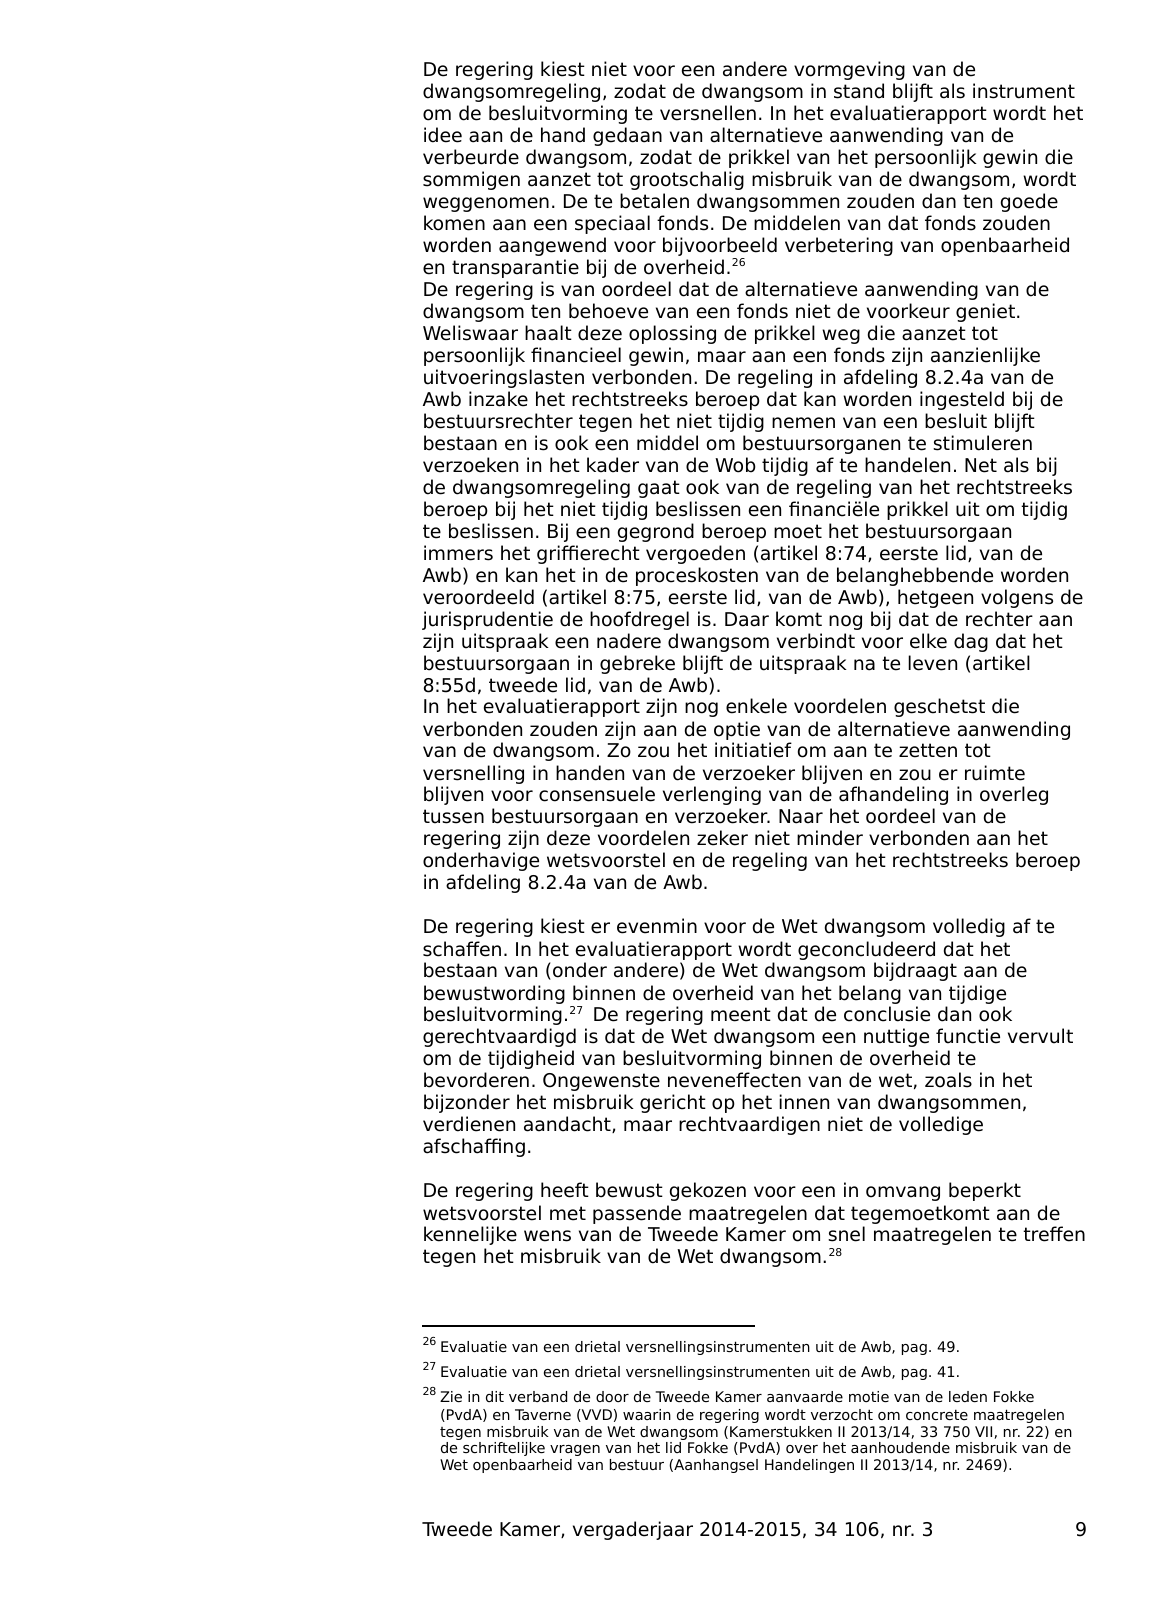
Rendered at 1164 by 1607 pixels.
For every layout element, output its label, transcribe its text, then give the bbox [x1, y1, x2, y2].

text De regering kiest niet voor een andere vormgeving van de dwangsomregeling, zodat de dwangsom in stand blijft als instrument om de besluitvorming te versnellen. In het evaluatierapport wordt het idee aan de hand gedaan van alternatieve aanwending van de verbeurde dwangsom, zodat de prikkel van het persoonlijk gewin die sommigen aanzet tot grootschalig misbruik van de dwangsom, wordt weggenomen. De te betalen dwangsommen zouden dan ten goede komen aan een speciaal fonds. De middelen van dat fonds zouden worden aangewend voor bijvoorbeeld verbetering van openbaarheid en transparantie bij de overheid. [422, 59, 1087, 279]
text Zie in dit verband de door de Tweede Kamer aanvaarde motie van de leden Fokke (PvdA) en Taverne (VVD) waarin de regering wordt verzocht om concrete maatregelen tegen misbruik van de Wet dwangsom (Kamerstukken II 2013/14, 33 750 VII, nr. 22) en de schriftelijke vragen van het lid Fokke (PvdA) over het aanhoudende misbruik van de Wet openbaarheid van bestuur (Aanhangsel Handelingen II 2013/14, nr. 2469). [422, 1385, 1087, 1474]
text De regering kiest er evenmin voor de Wet dwangsom volledig af te schaffen. In het evaluatierapport wordt geconcludeerd dat het bestaan van (onder andere) de Wet dwangsom bijdraagt aan de bewustwording binnen de overheid van het belang van tijdige besluitvorming. De regering meent dat de conclusie dan ook gerechtvaardigd is dat de Wet dwangsom een nuttige functie vervult om de tijdigheid van besluitvorming binnen de overheid te bevorderen. Ongewenste neveneffecten van de wet, zoals in het bijzonder het misbruik gericht op het innen van dwangsommen, verdienen aandacht, maar rechtvaardigen niet de volledige afschaffing. [422, 916, 1087, 1158]
text Evaluatie van een drietal versnellingsinstrumenten uit de Awb, pag. 49. [422, 1335, 1087, 1357]
text Evaluatie van een drietal versnellingsinstrumenten uit de Awb, pag. 41. [422, 1360, 1087, 1382]
text De regering heeft bewust gekozen voor een in omvang beperkt wetsvoorstel met passende maatregelen dat tegemoetkomt aan de kennelijke wens van de Tweede Kamer om snel maatregelen te treffen tegen het misbruik van de Wet dwangsom. [422, 1180, 1087, 1268]
text In het evaluatierapport zijn nog enkele voordelen geschetst die verbonden zouden zijn aan de optie van de alternatieve aanwending van de dwangsom. Zo zou het initiatief om aan te zetten tot versnelling in handen van de verzoeker blijven en zou er ruimte blijven voor consensuele verlenging van de afhandeling in overleg tussen bestuursorgaan en verzoeker. Naar het oordeel van de regering zijn deze voordelen zeker niet minder verbonden aan het onderhavige wetsvoorstel en de regeling van het rechtstreeks beroep in afdeling 8.2.4a van de Awb. [422, 696, 1087, 894]
text De regering is van oordeel dat de alternatieve aanwending van de dwangsom ten behoeve van een fonds niet de voorkeur geniet. Weliswaar haalt deze oplossing de prikkel weg die aanzet tot persoonlijk financieel gewin, maar aan een fonds zijn aanzienlijke uitvoeringslasten verbonden. De regeling in afdeling 8.2.4a van de Awb inzake het rechtstreeks beroep dat kan worden ingesteld bij de bestuursrechter tegen het niet tijdig nemen van een besluit blijft bestaan en is ook een middel om bestuursorganen te stimuleren verzoeken in het kader van de Wob tijdig af te handelen. Net als bij de dwangsomregeling gaat ook van de regeling van het rechtstreeks beroep bij het niet tijdig beslissen een financiële prikkel uit om tijdig te beslissen. Bij een gegrond beroep moet het bestuursorgaan immers het griffierecht vergoeden (artikel 8:74, eerste lid, van de Awb) en kan het in de proceskosten van de belanghebbende worden veroordeeld (artikel 8:75, eerste lid, van de Awb), hetgeen volgens de jurisprudentie de hoofdregel is. Daar komt nog bij dat de rechter aan zijn uitspraak een nadere dwangsom verbindt voor elke dag dat het bestuursorgaan in gebreke blijft de uitspraak na te leven (artikel 8:55d, tweede lid, van de Awb). [422, 279, 1087, 696]
